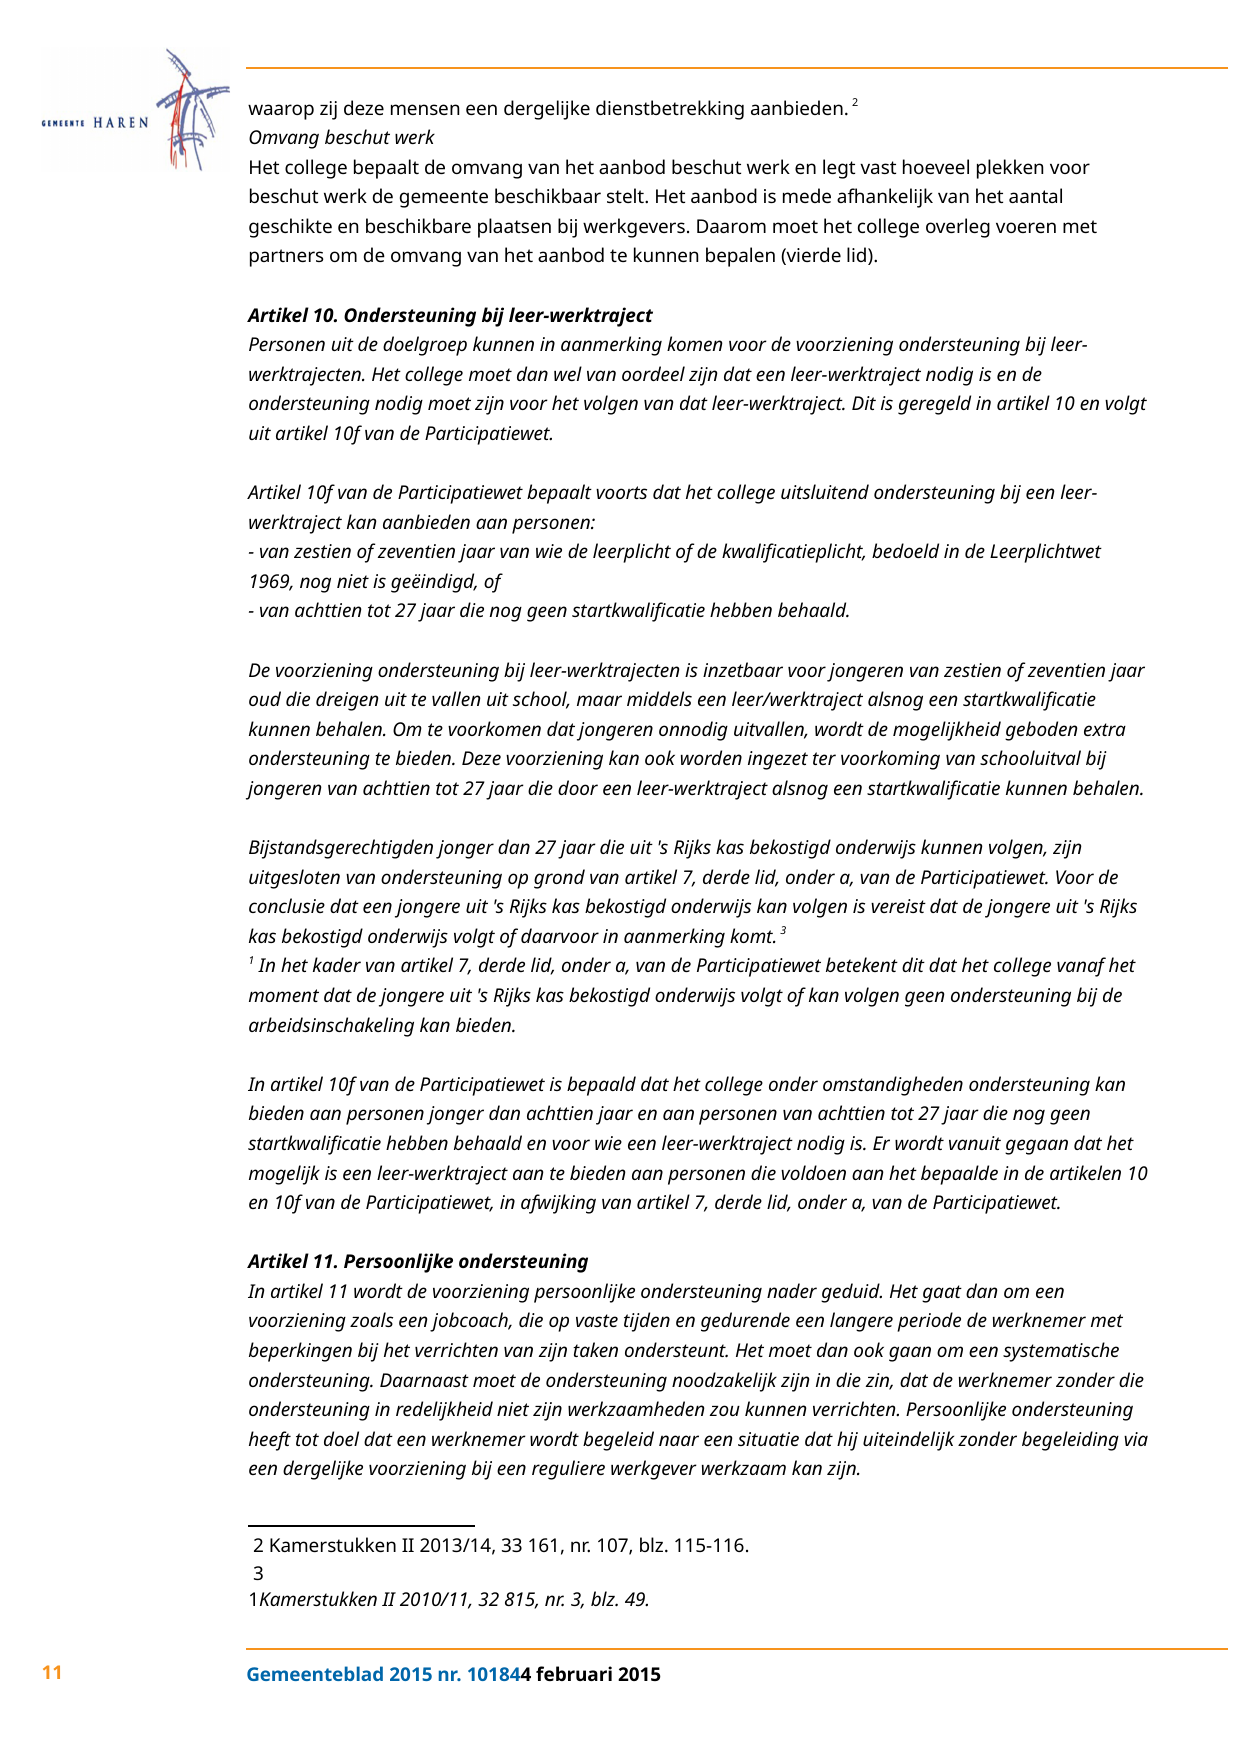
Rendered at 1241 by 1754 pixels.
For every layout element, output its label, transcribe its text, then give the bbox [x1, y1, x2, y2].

text Het college bepaalt de omvang van het aanbod beschut werk en legt vast hoeveel plekken voor beschut werk de gemeente beschikbaar stelt. Het aanbod is mede afhankelijk van het aantal geschikte en beschikbare plaatsen bij werkgevers. Daarom moet het college overleg voeren met partners om de omvang van het aanbod te kunnen bepalen (vierde lid). [248, 154, 1152, 268]
text - van zestien of zeventien jaar van wie de leerplicht of de kwalificatieplicht, bedoeld in de Leerplichtwet 1969, nog niet is geëindigd, of [248, 538, 1152, 594]
text In artikel 10f van de Participatiewet is bepaald dat het college onder omstandigheden ondersteuning kan bieden aan personen jonger dan achttien jaar en aan personen van achttien tot 27 jaar die nog geen startkwalificatie hebben behaald en voor wie een leer-werktraject nodig is. Er wordt vanuit gegaan dat het mogelijk is een leer-werktraject aan te bieden aan personen die voldoen aan het bepaalde in de artikelen 10 en 10f van de Participatiewet, in afwijking van artikel 7, derde lid, onder a, van de Participatiewet. [248, 1071, 1152, 1215]
text - van achttien tot 27 jaar die nog geen startkwalificatie hebben behaald. [248, 598, 1152, 623]
text Omvang beschut werk [248, 124, 1152, 150]
text Kamerstukken II 2010/11, 32 815, nr. 3, blz. 49. [248, 1586, 1152, 1612]
text De voorziening ondersteuning bij leer-werktrajecten is inzetbaar voor jongeren van zestien of zeventien jaar oud die dreigen uit te vallen uit school, maar middels een leer/werktraject alsnog een startkwalificatie kunnen behalen. Om te voorkomen dat jongeren onnodig uitvallen, wordt de mogelijkheid geboden extra ondersteuning te bieden. Deze voorziening kan ook worden ingezet ter voorkoming van schooluitval bij jongeren van achttien tot 27 jaar die door een leer-werktraject alsnog een startkwalificatie kunnen behalen. [248, 657, 1152, 801]
text Artikel 10f van de Participatiewet bepaalt voorts dat het college uitsluitend ondersteuning bij een leer-werktraject kan aanbieden aan personen: [248, 479, 1152, 535]
text Bijstandsgerechtigden jonger dan 27 jaar die uit 's Rijks kas bekostigd onderwijs kunnen volgen, zijn uitgesloten van ondersteuning op grond van artikel 7, derde lid, onder a, van de Participatiewet. Voor de conclusie dat een jongere uit 's Rijks kas bekostigd onderwijs kan volgen is vereist dat de jongere uit 's Rijks kas bekostigd onderwijs volgt of daarvoor in aanmerking komt. [248, 834, 1152, 949]
text waarop zij deze mensen een dergelijke dienstbetrekking aanbieden. [248, 95, 1152, 121]
text In het kader van artikel 7, derde lid, onder a, van de Participatiewet betekent dit dat het college vanaf het moment dat de jongere uit 's Rijks kas bekostigd onderwijs volgt of kan volgen geen ondersteuning bij de arbeidsinschakeling kan bieden. [248, 953, 1152, 1038]
text Artikel 11. Persoonlijke ondersteuning [248, 1248, 1152, 1274]
text Artikel 10. Ondersteuning bij leer-werktraject [248, 302, 1152, 328]
text Kamerstukken II 2013/14, 33 161, nr. 107, blz. 115-116. [248, 1532, 1152, 1558]
picture [41, 47, 231, 172]
text Personen uit de doelgroep kunnen in aanmerking komen voor de voorziening ondersteuning bij leer-werktrajecten. Het college moet dan wel van oordeel zijn dat een leer-werktraject nodig is en de ondersteuning nodig moet zijn voor het volgen van dat leer-werktraject. Dit is geregeld in artikel 10 en volgt uit artikel 10f van de Participatiewet. [248, 331, 1152, 446]
text In artikel 11 wordt de voorziening persoonlijke ondersteuning nader geduid. Het gaat dan om een voorziening zoals een jobcoach, die op vaste tijden en gedurende een langere periode de werknemer met beperkingen bij het verrichten van zijn taken ondersteunt. Het moet dan ook gaan om een systematische ondersteuning. Daarnaast moet de ondersteuning noodzakelijk zijn in die zin, dat de werknemer zonder die ondersteuning in redelijkheid niet zijn werkzaamheden zou kunnen verrichten. Persoonlijke ondersteuning heeft tot doel dat een werknemer wordt begeleid naar een situatie dat hij uiteindelijk zonder begeleiding via een dergelijke voorziening bij een reguliere werkgever werkzaam kan zijn. [248, 1278, 1152, 1481]
